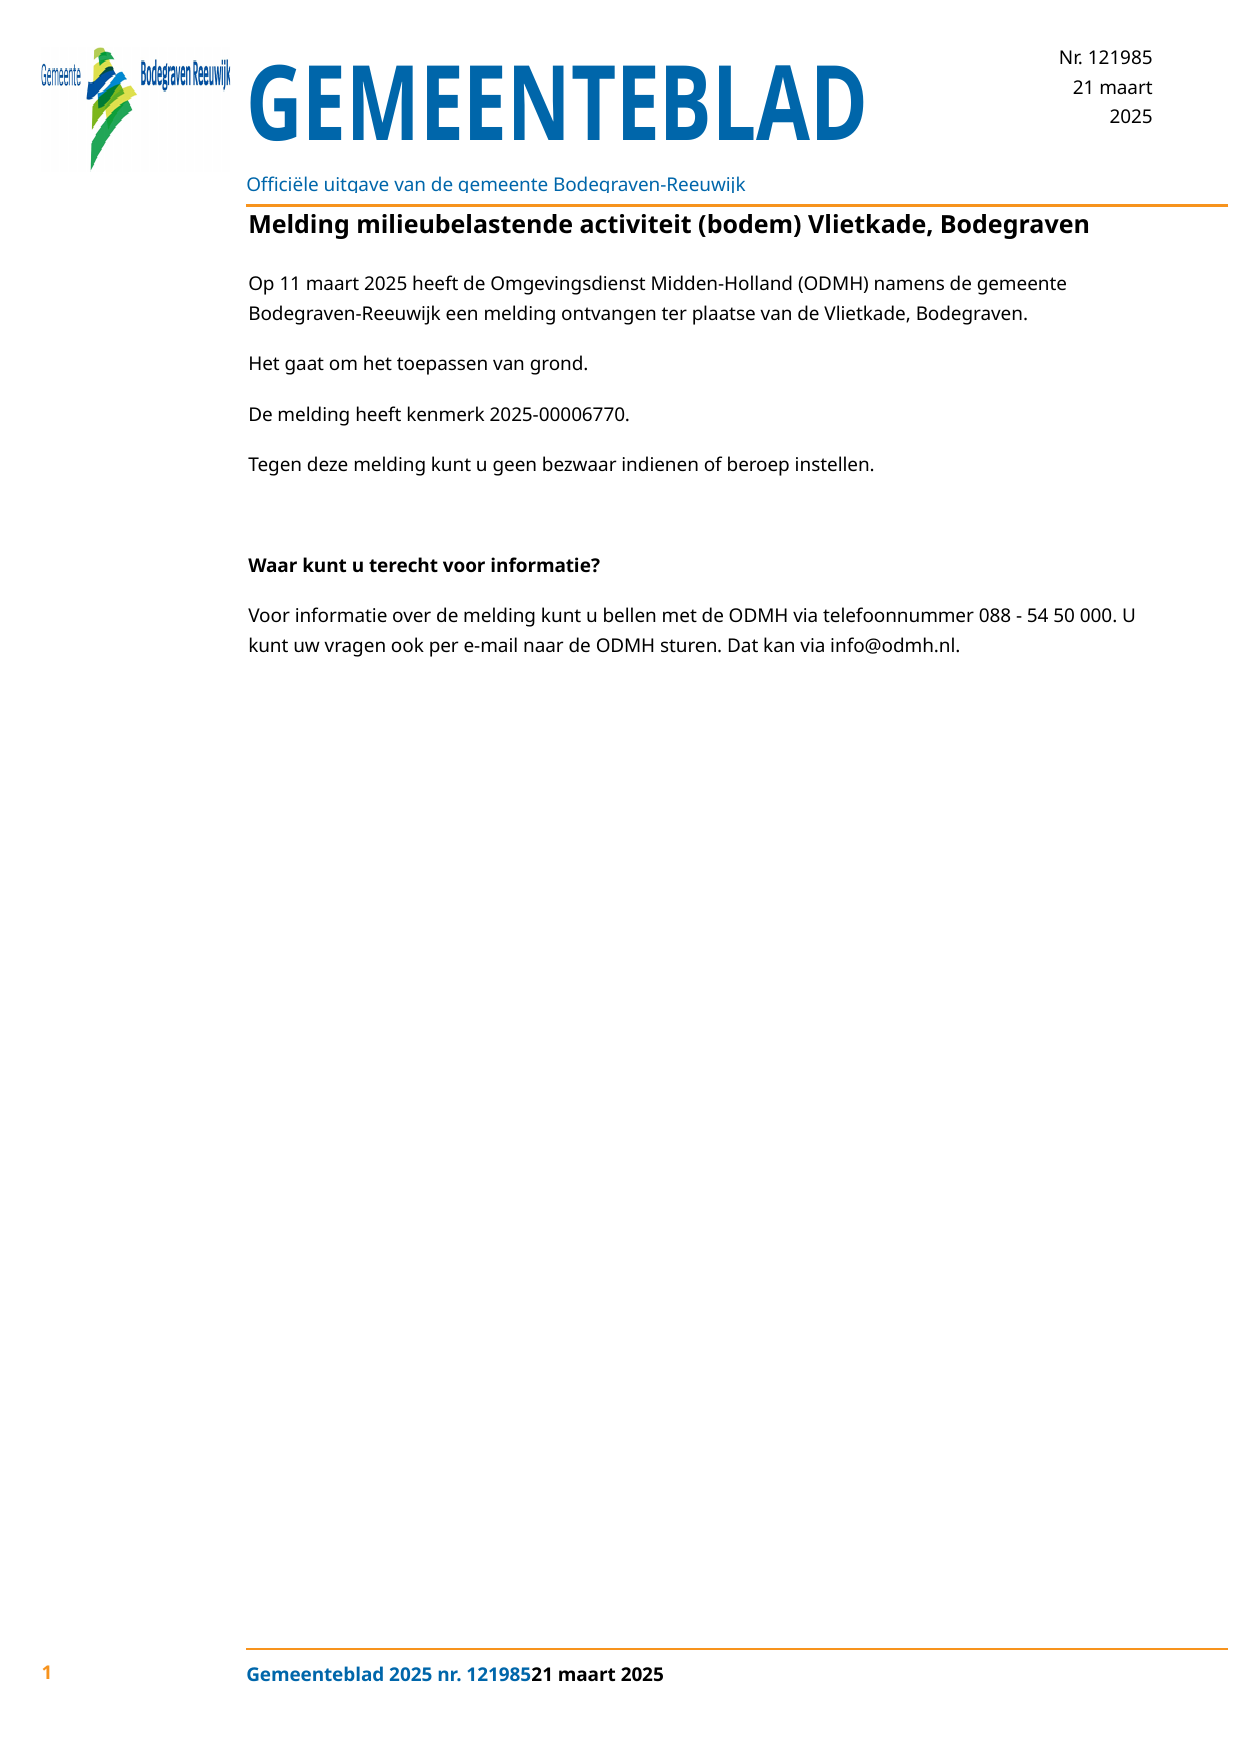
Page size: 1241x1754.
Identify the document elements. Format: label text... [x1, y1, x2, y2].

text Op 11 maart 2025 heeft de Omgevingsdienst Midden-Holland (ODMH) namens de gemeente Bodegraven-Reeuwijk een melding ontvangen ter plaatse van de Vlietkade, Bodegraven. [248, 270, 1152, 326]
text Waar kunt u terecht voor informatie? [248, 552, 1152, 578]
text De melding heeft kenmerk 2025-00006770. [248, 401, 1152, 426]
text Melding milieubelastende activiteit (bodem) Vlietkade, Bodegraven [248, 207, 1152, 241]
picture [41, 47, 231, 172]
text Voor informatie over de melding kunt u bellen met de ODMH via telefoonnummer 088 - 54 50 000. U kunt uw vragen ook per e-mail naar de ODMH sturen. Dat kan via info@odmh.nl. [248, 602, 1152, 658]
text Het gaat om het toepassen van grond. [248, 350, 1152, 376]
text Tegen deze melding kunt u geen bezwaar indienen of beroep instellen. [248, 451, 1152, 477]
